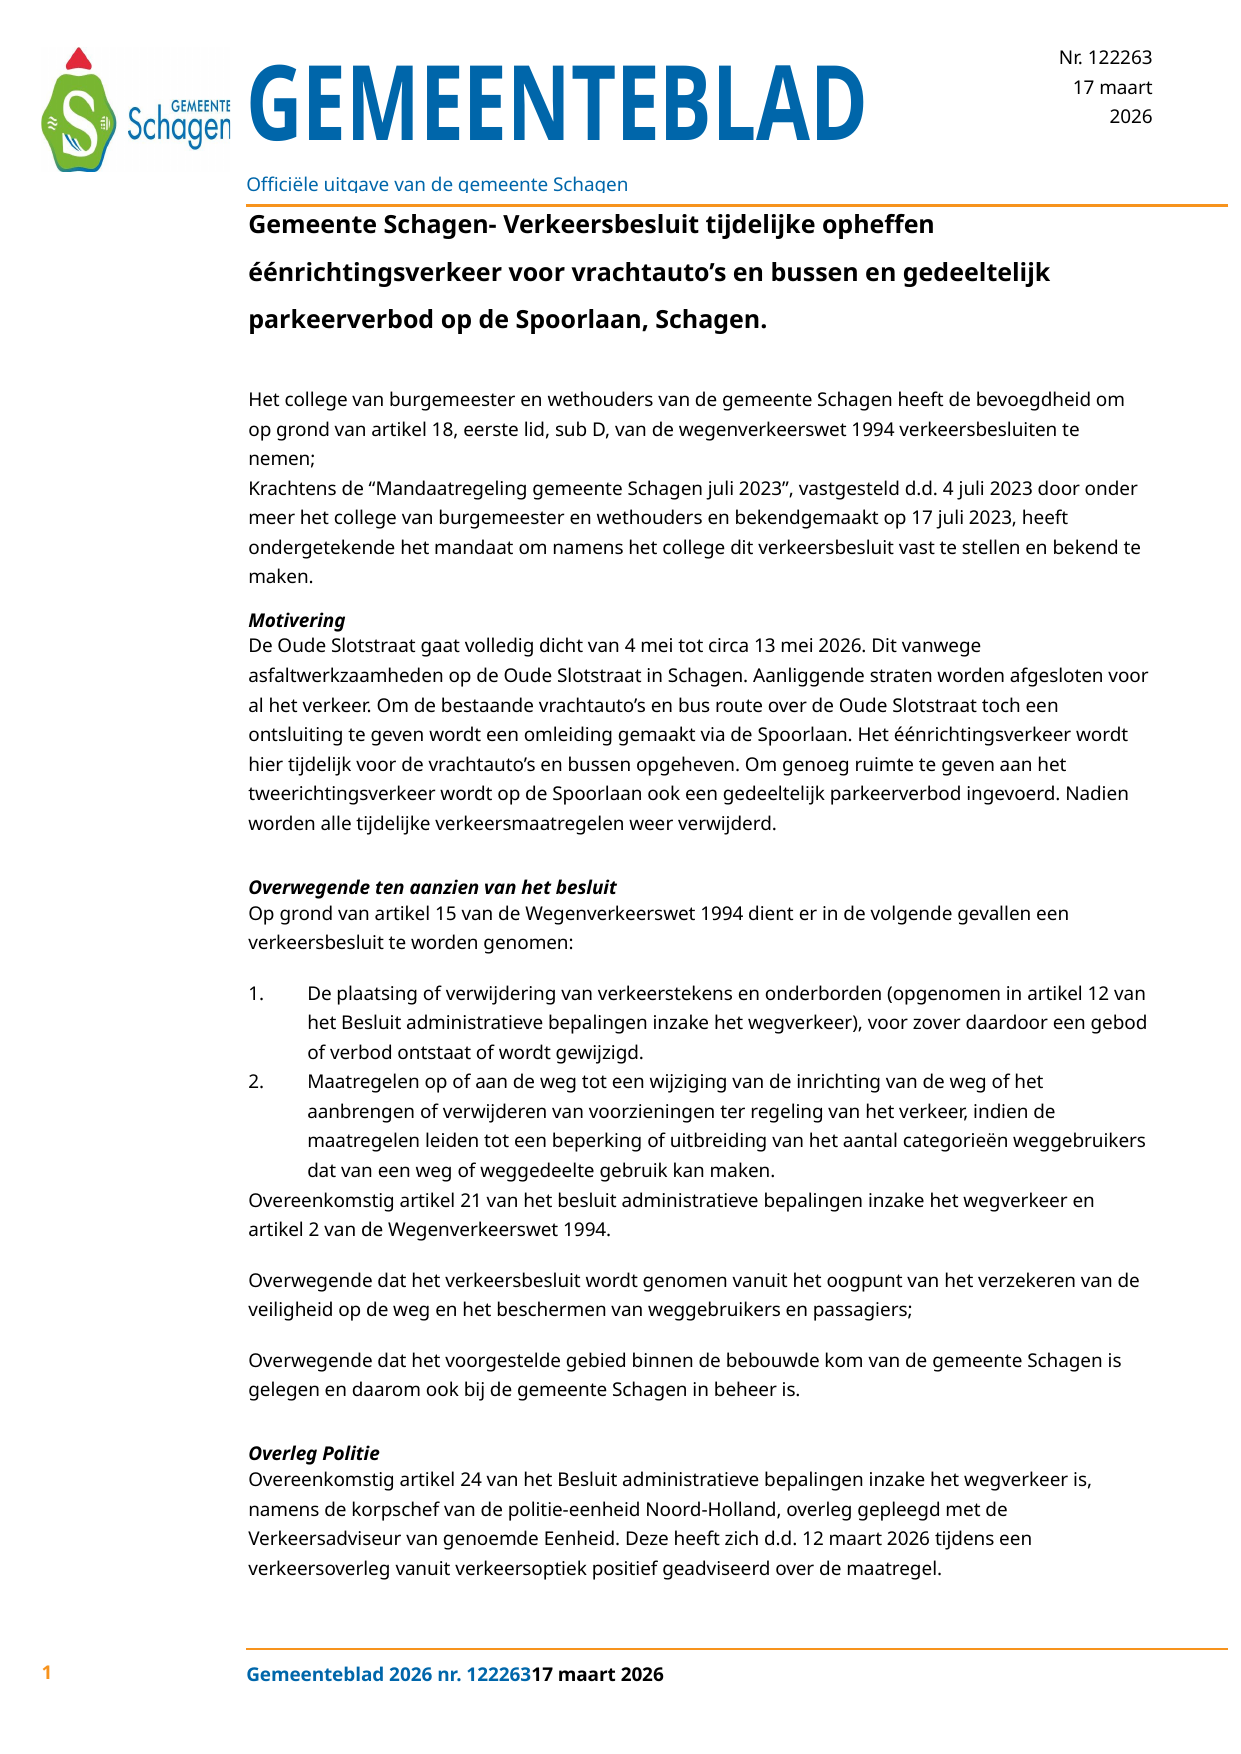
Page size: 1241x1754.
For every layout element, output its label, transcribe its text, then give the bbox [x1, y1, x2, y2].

text Krachtens de “Mandaatregeling gemeente Schagen juli 2023”, vastgesteld d.d. 4 juli 2023 door onder meer het college van burgemeester en wethouders en bekendgemaakt op 17 juli 2023, heeft ondergetekende het mandaat om namens het college dit verkeersbesluit vast te stellen en bekend te maken. [248, 475, 1152, 589]
text Op grond van artikel 15 van de Wegenverkeerswet 1994 dient er in de volgende gevallen een verkeersbesluit te worden genomen: [248, 900, 1152, 955]
text Overeenkomstig artikel 24 van het Besluit administratieve bepalingen inzake het wegverkeer is, namens de korpschef van de politie-eenheid Noord-Holland, overleg gepleegd met de Verkeersadviseur van genoemde Eenheid. Deze heeft zich d.d. 12 maart 2026 tijdens een verkeersoverleg vanuit verkeersoptiek positief geadviseerd over de maatregel. [248, 1466, 1152, 1581]
text Overleg Politie [248, 1440, 1152, 1466]
text Gemeente Schagen- Verkeersbesluit tijdelijke opheffen éénrichtingsverkeer voor vrachtauto’s en bussen en gedeeltelijk parkeerverbod op de Spoorlaan, Schagen. [248, 207, 1152, 336]
text Overwegende dat het verkeersbesluit wordt genomen vanuit het oogpunt van het verzekeren van de veiligheid op de weg en het beschermen van weggebruikers en passagiers; [248, 1267, 1152, 1322]
text Motivering [248, 607, 1152, 633]
picture [41, 47, 231, 172]
text Het college van burgemeester en wethouders van de gemeente Schagen heeft de bevoegdheid om op grond van artikel 18, eerste lid, sub D, van de wegenverkeerswet 1994 verkeersbesluiten te nemen; [248, 386, 1152, 471]
text De Oude Slotstraat gaat volledig dicht van 4 mei tot circa 13 mei 2026. Dit vanwege asfaltwerkzaamheden op de Oude Slotstraat in Schagen. Aanliggende straten worden afgesloten voor al het verkeer. Om de bestaande vrachtauto’s en bus route over de Oude Slotstraat toch een ontsluiting te geven wordt een omleiding gemaakt via de Spoorlaan. Het éénrichtingsverkeer wordt hier tijdelijk voor de vrachtauto’s en bussen opgeheven. Om genoeg ruimte te geven aan het tweerichtingsverkeer wordt op de Spoorlaan ook een gedeeltelijk parkeerverbod ingevoerd. Nadien worden alle tijdelijke verkeersmaatregelen weer verwijderd. [248, 633, 1152, 836]
text Overwegende dat het voorgestelde gebied binnen de bebouwde kom van de gemeente Schagen is gelegen en daarom ook bij de gemeente Schagen in beheer is. [248, 1347, 1152, 1402]
list Maatregelen op of aan de weg tot een wijziging van de inrichting van de weg of het aanbrengen of verwijderen van voorzieningen ter regeling van het verkeer, indien de maatregelen leiden tot een beperking of uitbreiding van het aantal categorieën weggebruikers dat van een weg of weggedeelte gebruik kan maken. [248, 1068, 1152, 1183]
list De plaatsing of verwijdering van verkeerstekens en onderborden (opgenomen in artikel 12 van het Besluit administratieve bepalingen inzake het wegverkeer), voor zover daardoor een gebod of verbod ontstaat of wordt gewijzigd. [248, 980, 1152, 1065]
text Overeenkomstig artikel 21 van het besluit administratieve bepalingen inzake het wegverkeer en artikel 2 van de Wegenverkeerswet 1994. [248, 1187, 1152, 1242]
text Overwegende ten aanzien van het besluit [248, 874, 1152, 900]
